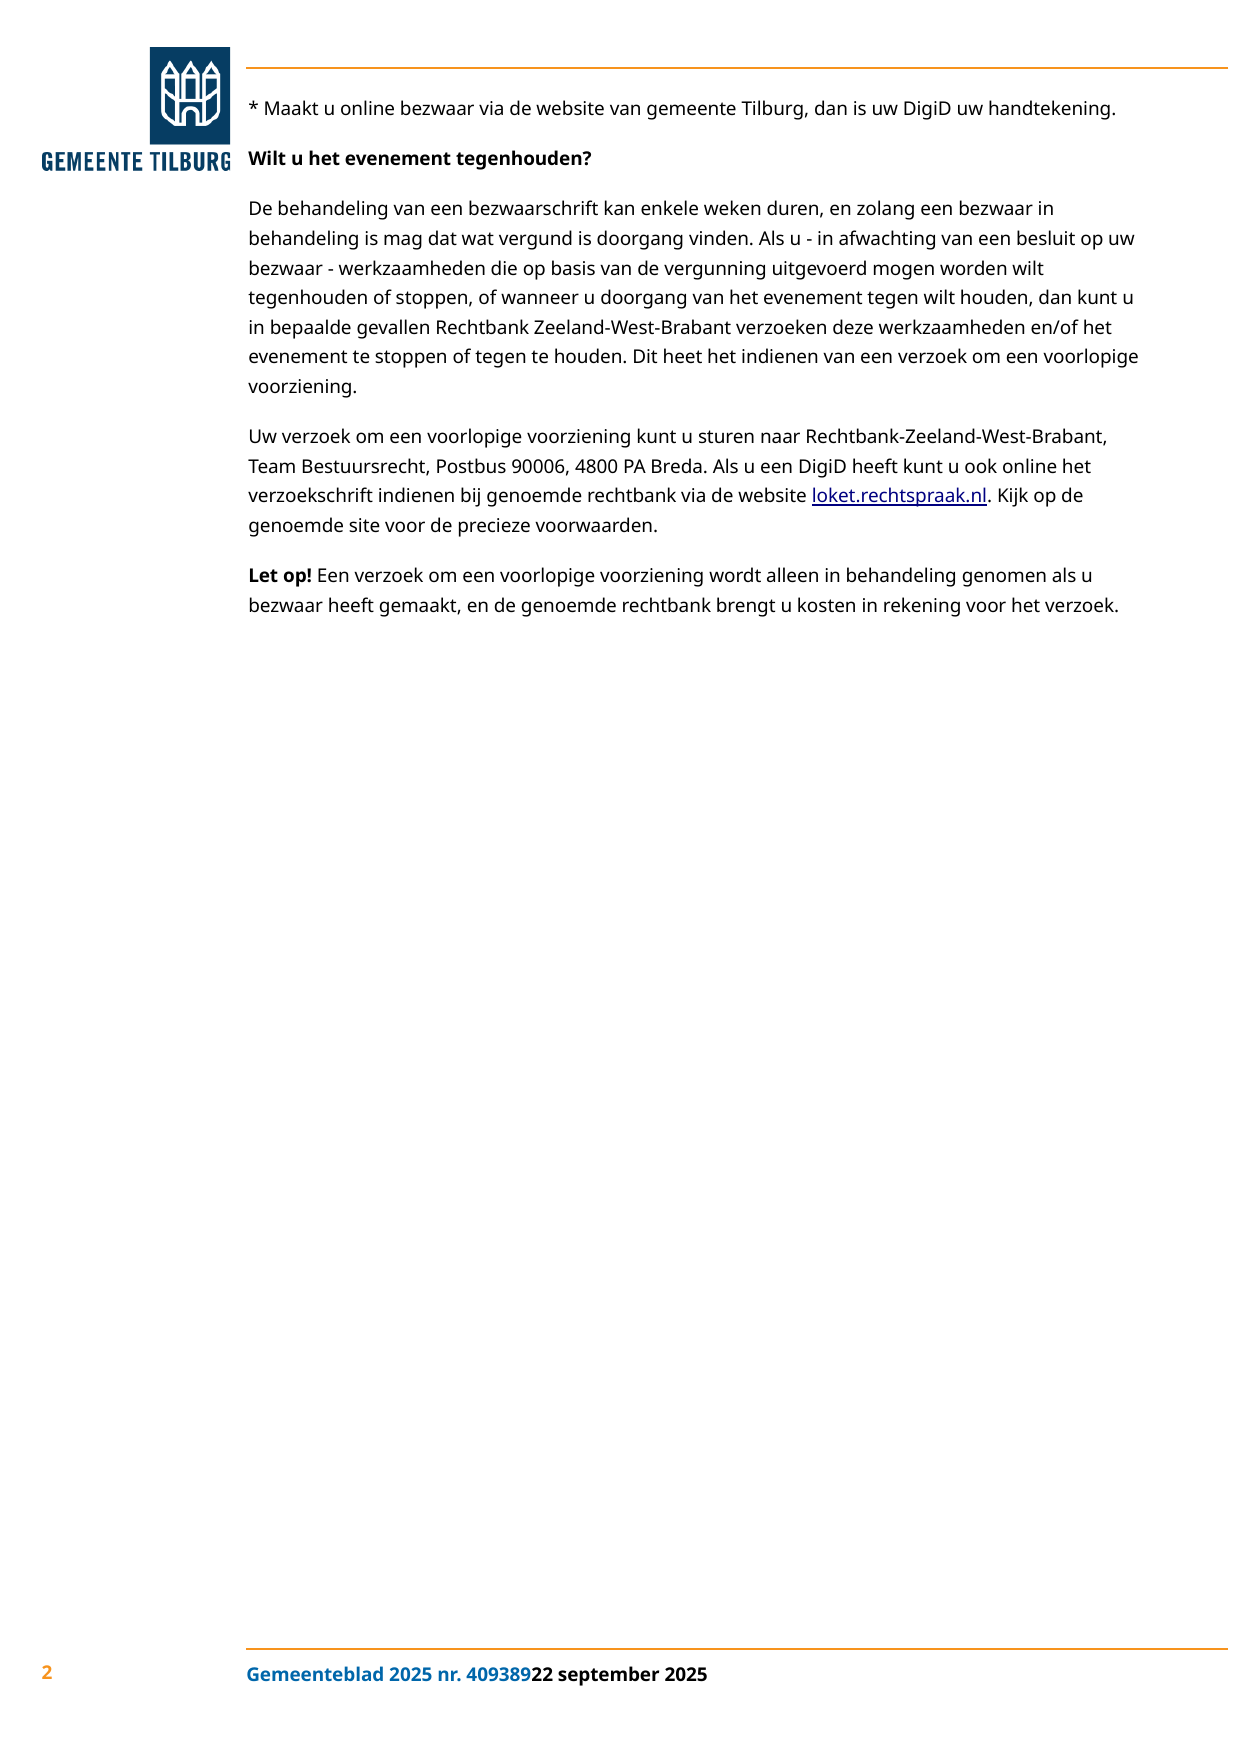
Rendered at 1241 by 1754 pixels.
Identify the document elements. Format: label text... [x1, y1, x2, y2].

picture [41, 47, 231, 172]
text * Maakt u online bezwaar via de website van gemeente Tilburg, dan is uw DigiD uw handtekening. [248, 95, 1152, 121]
text Wilt u het evenement tegenhouden? [248, 145, 1152, 171]
text Uw verzoek om een voorlopige voorziening kunt u sturen naar Rechtbank-Zeeland-West-Brabant, Team Bestuursrecht, Postbus 90006, 4800 PA Breda. Als u een DigiD heeft kunt u ook online het verzoekschrift indienen bij genoemde rechtbank via de website loket.rechtspraak.nl. Kijk op de genoemde site voor de precieze voorwaarden. [248, 423, 1152, 538]
text De behandeling van een bezwaarschrift kan enkele weken duren, en zolang een bezwaar in behandeling is mag dat wat vergund is doorgang vinden. Als u - in afwachting van een besluit op uw bezwaar - werkzaamheden die op basis van de vergunning uitgevoerd mogen worden wilt tegenhouden of stoppen, of wanneer u doorgang van het evenement tegen wilt houden, dan kunt u in bepaalde gevallen Rechtbank Zeeland-West-Brabant verzoeken deze werkzaamheden en/of het evenement te stoppen of tegen te houden. Dit heet het indienen van een verzoek om een voorlopige voorziening. [248, 196, 1152, 399]
text Let op! Een verzoek om een voorlopige voorziening wordt alleen in behandeling genomen als u bezwaar heeft gemaakt, en de genoemde rechtbank brengt u kosten in rekening voor het verzoek. [248, 563, 1152, 618]
